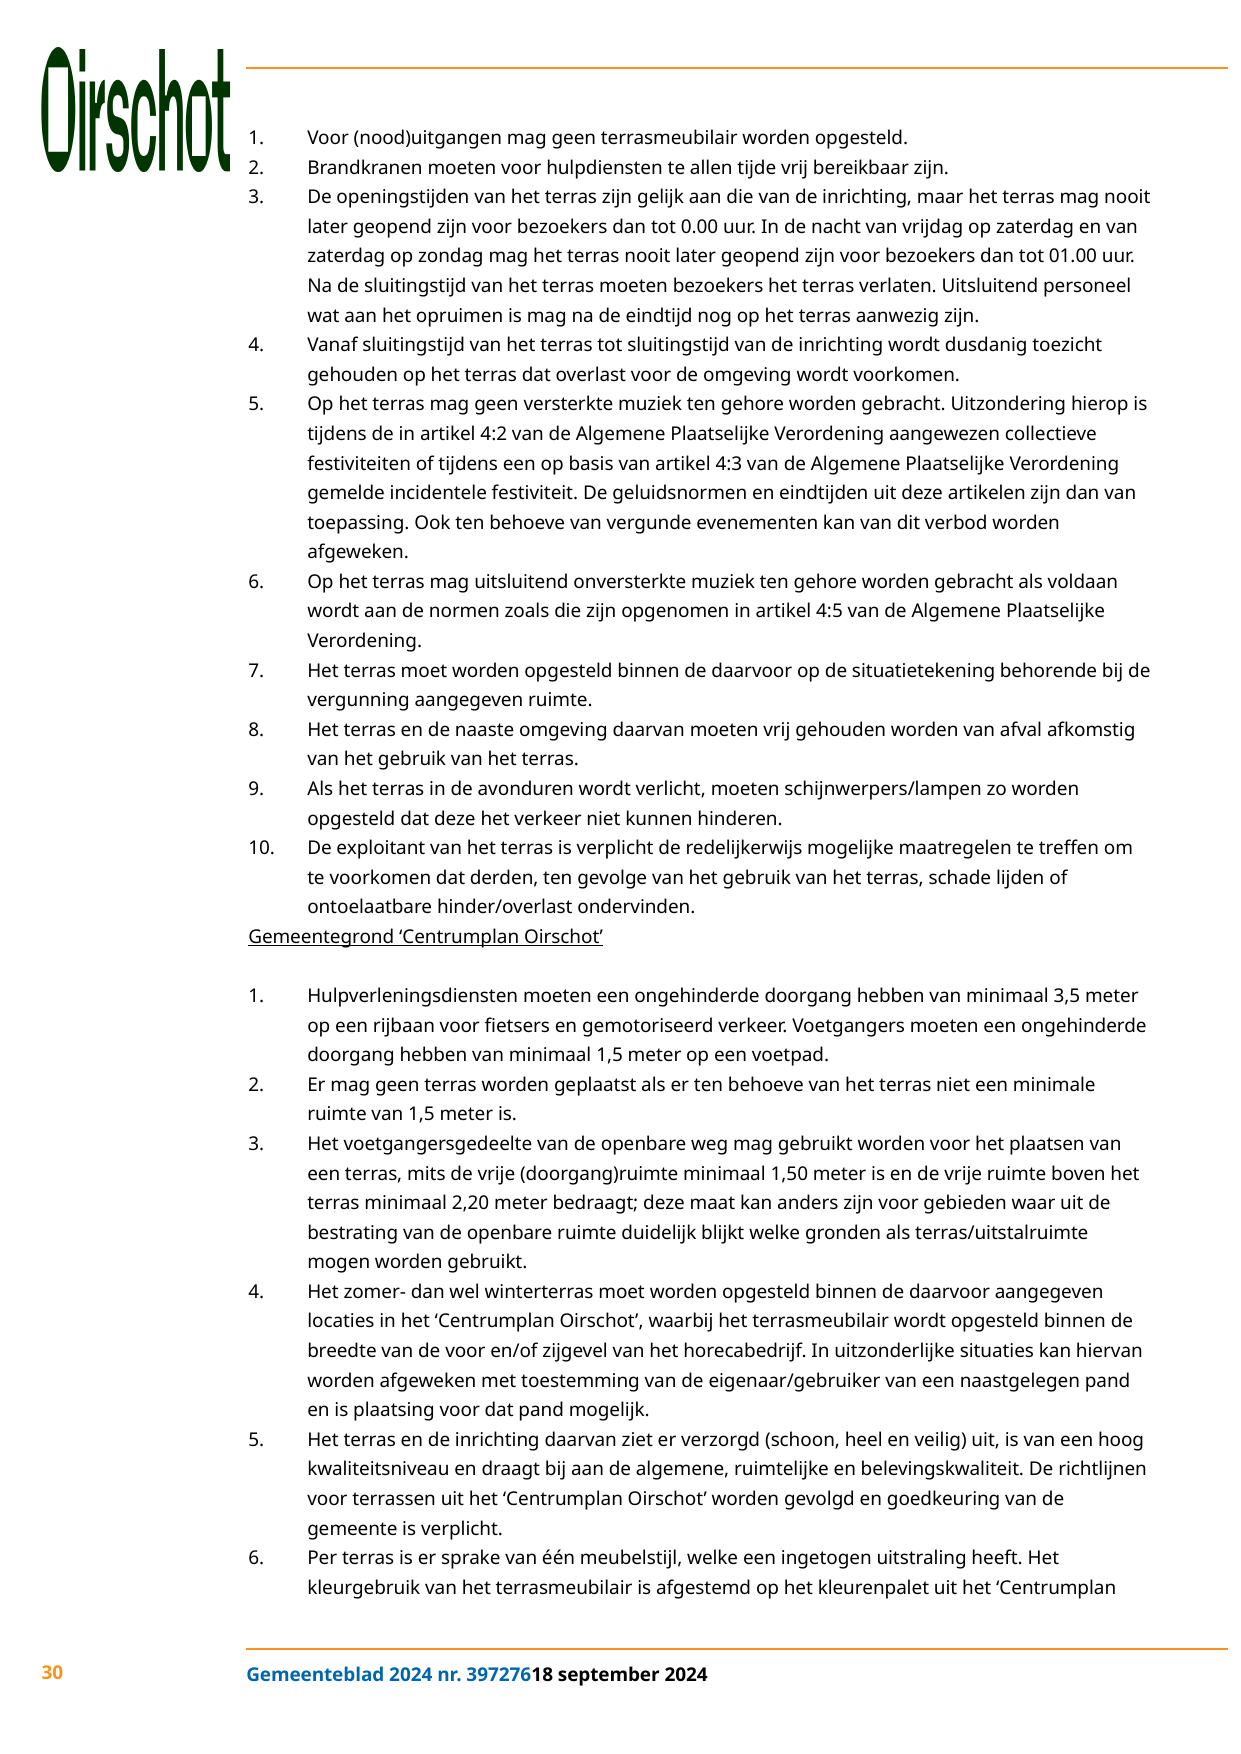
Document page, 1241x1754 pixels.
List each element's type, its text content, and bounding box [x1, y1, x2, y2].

list Hulpverleningsdiensten moeten een ongehinderde doorgang hebben van minimaal 3,5 meter op een rijbaan voor fietsers en gemotoriseerd verkeer. Voetgangers moeten een ongehinderde doorgang hebben van minimaal 1,5 meter op een voetpad. [248, 982, 1152, 1067]
list Het terras en de naaste omgeving daarvan moeten vrij gehouden worden van afval afkomstig van het gebruik van het terras. [248, 716, 1152, 771]
picture [41, 47, 231, 172]
list Het voetgangersgedeelte van de openbare weg mag gebruikt worden voor het plaatsen van een terras, mits de vrije (doorgang)ruimte minimaal 1,50 meter is en de vrije ruimte boven het terras minimaal 2,20 meter bedraagt; deze maat kan anders zijn voor gebieden waar uit de bestrating van de openbare ruimte duidelijk blijkt welke gronden als terras/uitstalruimte mogen worden gebruikt. [248, 1130, 1152, 1274]
list Er mag geen terras worden geplaatst als er ten behoeve van het terras niet een minimale ruimte van 1,5 meter is. [248, 1071, 1152, 1126]
text Gemeentegrond ‘Centrumplan Oirschot’ [248, 923, 1152, 949]
list Op het terras mag geen versterkte muziek ten gehore worden gebracht. Uitzondering hierop is tijdens de in artikel 4:2 van de Algemene Plaatselijke Verordening aangewezen collectieve festiviteiten of tijdens een op basis van artikel 4:3 van de Algemene Plaatselijke Verordening gemelde incidentele festiviteit. De geluidsnormen en eindtijden uit deze artikelen zijn dan van toepassing. Ook ten behoeve van vergunde evenementen kan van dit verbod worden afgeweken. [248, 391, 1152, 564]
list Het zomer- dan wel winterterras moet worden opgesteld binnen de daarvoor aangegeven locaties in het ‘Centrumplan Oirschot’, waarbij het terrasmeubilair wordt opgesteld binnen de breedte van de voor en/of zijgevel van het horecabedrijf. In uitzonderlijke situaties kan hiervan worden afgeweken met toestemming van de eigenaar/gebruiker van een naastgelegen pand en is plaatsing voor dat pand mogelijk. [248, 1278, 1152, 1422]
list De openingstijden van het terras zijn gelijk aan die van de inrichting, maar het terras mag nooit later geopend zijn voor bezoekers dan tot 0.00 uur. In de nacht van vrijdag op zaterdag en van zaterdag op zondag mag het terras nooit later geopend zijn voor bezoekers dan tot 01.00 uur. Na de sluitingstijd van het terras moeten bezoekers het terras verlaten. Uitsluitend personeel wat aan het opruimen is mag na de eindtijd nog op het terras aanwezig zijn. [248, 183, 1152, 328]
list Als het terras in de avonduren wordt verlicht, moeten schijnwerpers/lampen zo worden opgesteld dat deze het verkeer niet kunnen hinderen. [248, 775, 1152, 831]
list Vanaf sluitingstijd van het terras tot sluitingstijd van de inrichting wordt dusdanig toezicht gehouden op het terras dat overlast voor de omgeving wordt voorkomen. [248, 331, 1152, 387]
list Op het terras mag uitsluitend onversterkte muziek ten gehore worden gebracht als voldaan wordt aan de normen zoals die zijn opgenomen in artikel 4:5 van de Algemene Plaatselijke Verordening. [248, 568, 1152, 653]
list Per terras is er sprake van één meubelstijl, welke een ingetogen uitstraling heeft. Het kleurgebruik van het terrasmeubilair is afgestemd op het kleurenpalet uit het ‘Centrumplan [248, 1544, 1152, 1600]
list Het terras en de inrichting daarvan ziet er verzorgd (schoon, heel en veilig) uit, is van een hoog kwaliteitsniveau en draagt bij aan de algemene, ruimtelijke en belevingskwaliteit. De richtlijnen voor terrassen uit het ‘Centrumplan Oirschot’ worden gevolgd en goedkeuring van de gemeente is verplicht. [248, 1426, 1152, 1541]
list Voor (nood)uitgangen mag geen terrasmeubilair worden opgesteld. [248, 124, 1152, 150]
list De exploitant van het terras is verplicht de redelijkerwijs mogelijke maatregelen te treffen om te voorkomen dat derden, ten gevolge van het gebruik van het terras, schade lijden of ontoelaatbare hinder/overlast ondervinden. [248, 834, 1152, 919]
list Brandkranen moeten voor hulpdiensten te allen tijde vrij bereikbaar zijn. [248, 154, 1152, 180]
list Het terras moet worden opgesteld binnen de daarvoor op de situatietekening behorende bij de vergunning aangegeven ruimte. [248, 657, 1152, 712]
